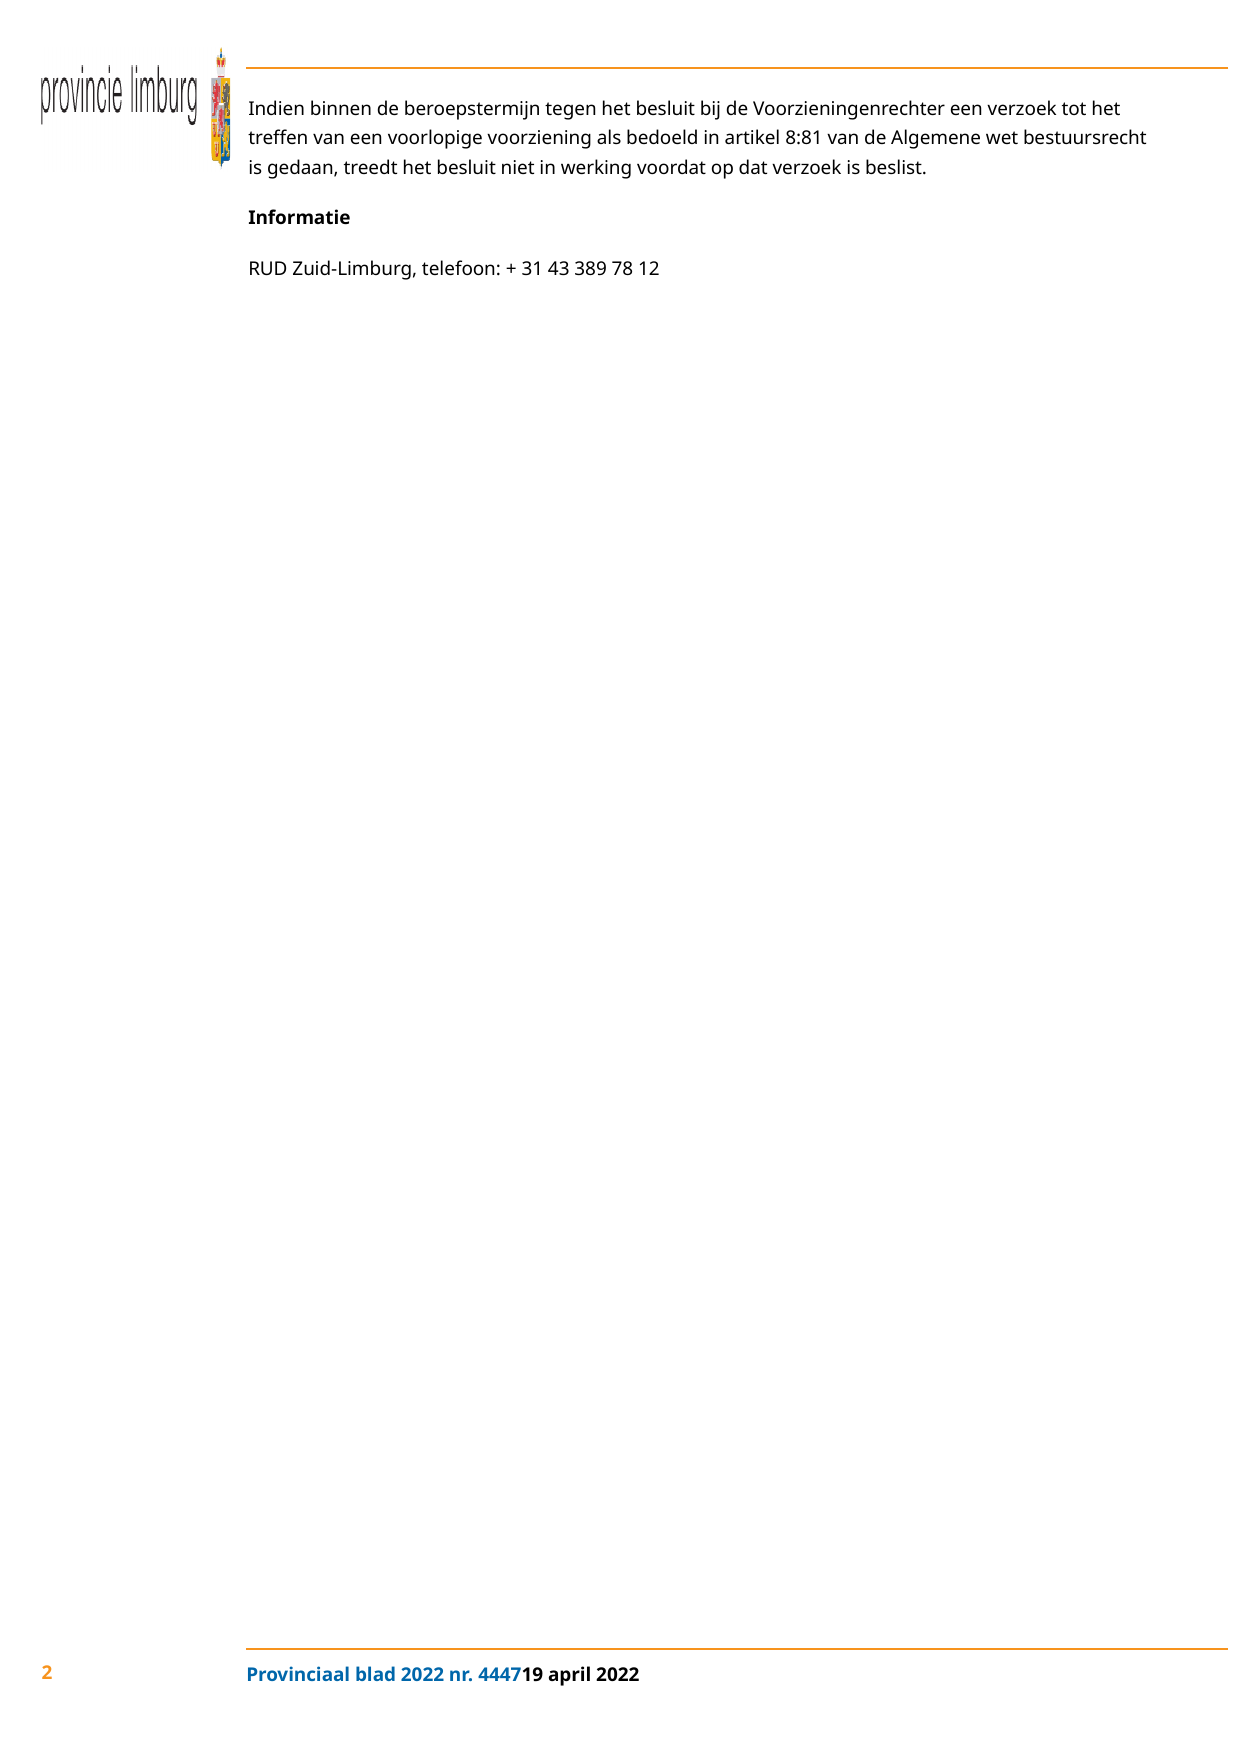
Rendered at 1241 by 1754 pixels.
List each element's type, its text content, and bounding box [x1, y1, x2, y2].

text Indien binnen de beroepstermijn tegen het besluit bij de Voorzieningenrechter een verzoek tot het treffen van een voorlopige voorziening als bedoeld in artikel 8:81 van de Algemene wet bestuursrecht is gedaan, treedt het besluit niet in werking voordat op dat verzoek is beslist. [248, 95, 1152, 180]
text RUD Zuid-Limburg, telefoon: + 31 43 389 78 12 [248, 255, 1152, 281]
text Informatie [248, 204, 1152, 230]
picture [41, 47, 231, 172]
